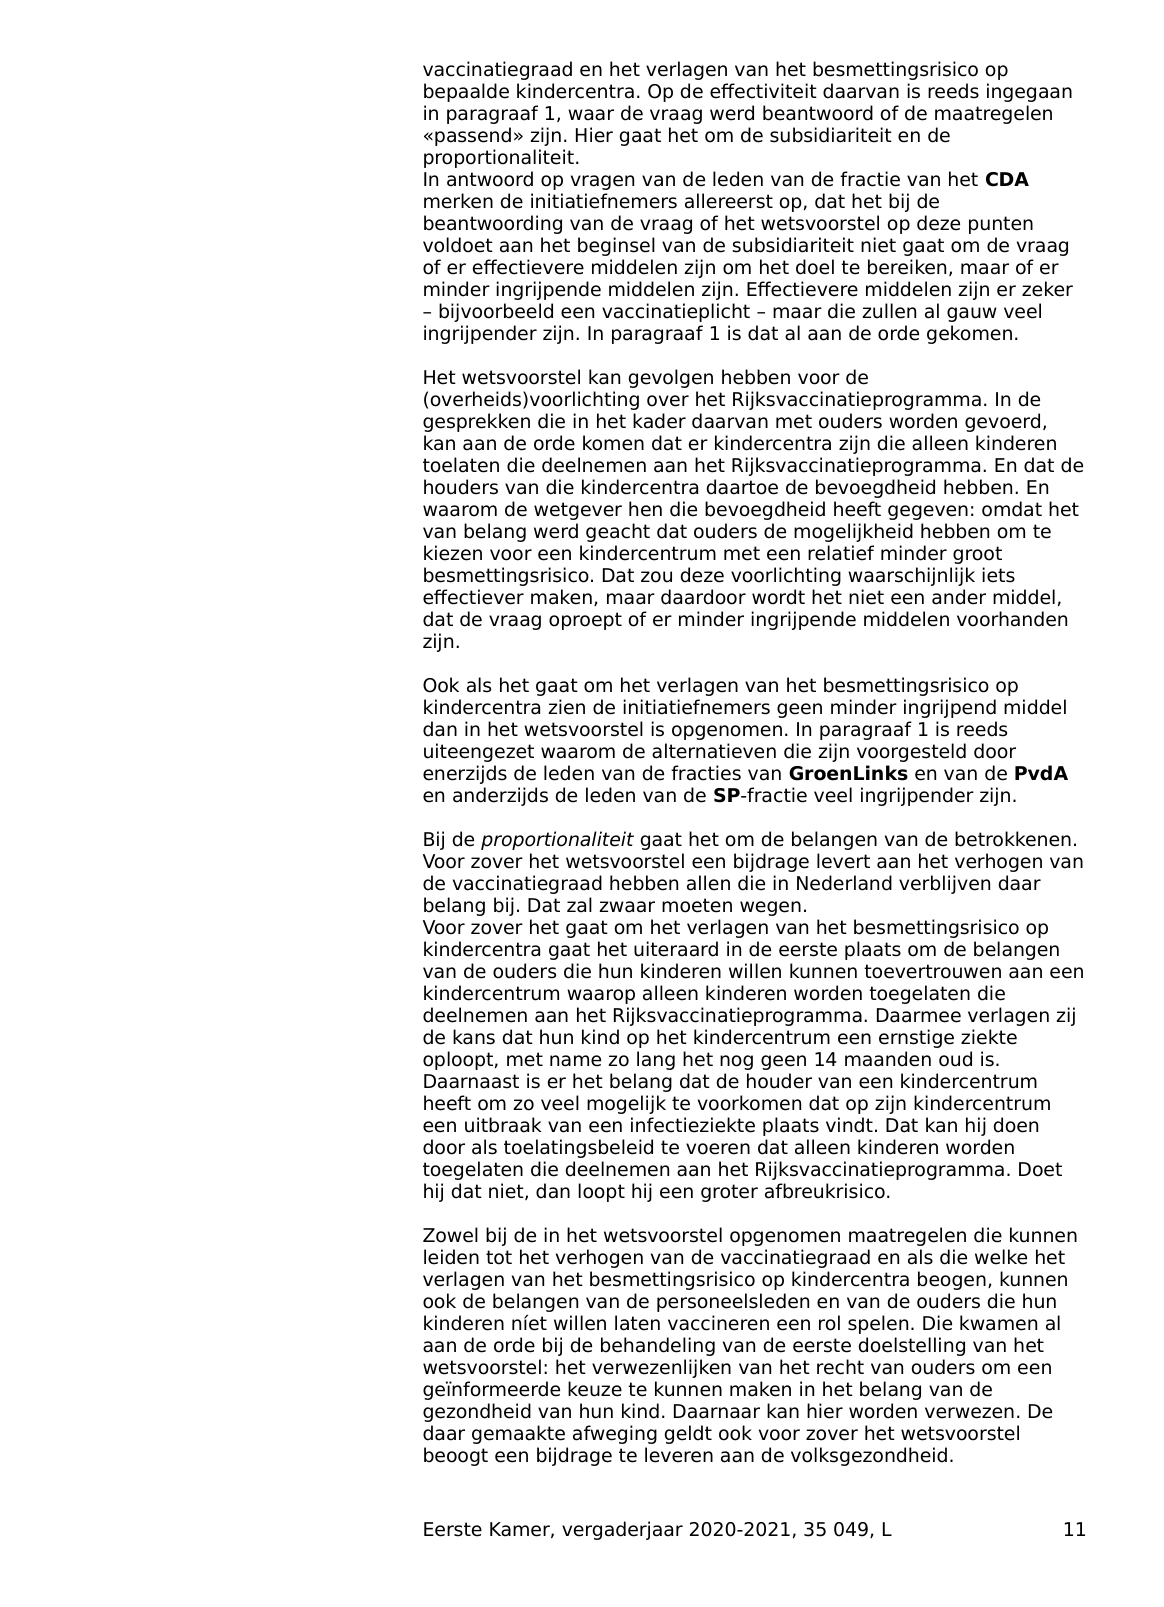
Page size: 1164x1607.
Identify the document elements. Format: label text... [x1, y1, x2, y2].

text Ook als het gaat om het verlagen van het besmettingsrisico op kindercentra zien de initiatiefnemers geen minder ingrijpend middel dan in het wetsvoorstel is opgenomen. In paragraaf 1 is reeds uiteengezet waarom de alternatieven die zijn voorgesteld door enerzijds de leden van de fracties van GroenLinks en van de PvdA en anderzijds de leden van de SP-fractie veel ingrijpender zijn. [422, 675, 1087, 807]
text Het wetsvoorstel kan gevolgen hebben voor de (overheids)voorlichting over het Rijksvaccinatieprogramma. In de gesprekken die in het kader daarvan met ouders worden gevoerd, kan aan de orde komen dat er kindercentra zijn die alleen kinderen toelaten die deelnemen aan het Rijksvaccinatieprogramma. En dat de houders van die kindercentra daartoe de bevoegdheid hebben. En waarom de wetgever hen die bevoegdheid heeft gegeven: omdat het van belang werd geacht dat ouders de mogelijkheid hebben om te kiezen voor een kindercentrum met een relatief minder groot besmettingsrisico. Dat zou deze voorlichting waarschijnlijk iets effectiever maken, maar daardoor wordt het niet een ander middel, dat de vraag oproept of er minder ingrijpende middelen voorhanden zijn. [422, 367, 1087, 653]
text Voor zover het gaat om het verlagen van het besmettingsrisico op kindercentra gaat het uiteraard in de eerste plaats om de belangen van de ouders die hun kinderen willen kunnen toevertrouwen aan een kindercentrum waarop alleen kinderen worden toegelaten die deelnemen aan het Rijksvaccinatieprogramma. Daarmee verlagen zij de kans dat hun kind op het kindercentrum een ernstige ziekte oploopt, met name zo lang het nog geen 14 maanden oud is. [422, 917, 1087, 1071]
text Zowel bij de in het wetsvoorstel opgenomen maatregelen die kunnen leiden tot het verhogen van de vaccinatiegraad en als die welke het verlagen van het besmettingsrisico op kindercentra beogen, kunnen ook de belangen van de personeelsleden en van de ouders die hun kinderen níet willen laten vaccineren een rol spelen. Die kwamen al aan de orde bij de behandeling van de eerste doelstelling van het wetsvoorstel: het verwezenlijken van het recht van ouders om een geïnformeerde keuze te kunnen maken in het belang van de gezondheid van hun kind. Daarnaar kan hier worden verwezen. De daar gemaakte afweging geldt ook voor zover het wetsvoorstel beoogt een bijdrage te leveren aan de volksgezondheid. [422, 1225, 1087, 1467]
text Bij de proportionaliteit gaat het om de belangen van de betrokkenen. Voor zover het wetsvoorstel een bijdrage levert aan het verhogen van de vaccinatiegraad hebben allen die in Nederland verblijven daar belang bij. Dat zal zwaar moeten wegen. [422, 829, 1087, 917]
text vaccinatiegraad en het verlagen van het besmettingsrisico op bepaalde kindercentra. Op de effectiviteit daarvan is reeds ingegaan in paragraaf 1, waar de vraag werd beantwoord of de maatregelen «passend» zijn. Hier gaat het om de subsidiariteit en de proportionaliteit. [422, 59, 1087, 169]
text In antwoord op vragen van de leden van de fractie van het CDA merken de initiatiefnemers allereerst op, dat het bij de beantwoording van de vraag of het wetsvoorstel op deze punten voldoet aan het beginsel van de subsidiariteit niet gaat om de vraag of er effectievere middelen zijn om het doel te bereiken, maar of er minder ingrijpende middelen zijn. Effectievere middelen zijn er zeker – bijvoorbeeld een vaccinatieplicht – maar die zullen al gauw veel ingrijpender zijn. In paragraaf 1 is dat al aan de orde gekomen. [422, 169, 1087, 345]
text Daarnaast is er het belang dat de houder van een kindercentrum heeft om zo veel mogelijk te voorkomen dat op zijn kindercentrum een uitbraak van een infectieziekte plaats vindt. Dat kan hij doen door als toelatingsbeleid te voeren dat alleen kinderen worden toegelaten die deelnemen aan het Rijksvaccinatieprogramma. Doet hij dat niet, dan loopt hij een groter afbreukrisico. [422, 1071, 1087, 1203]
